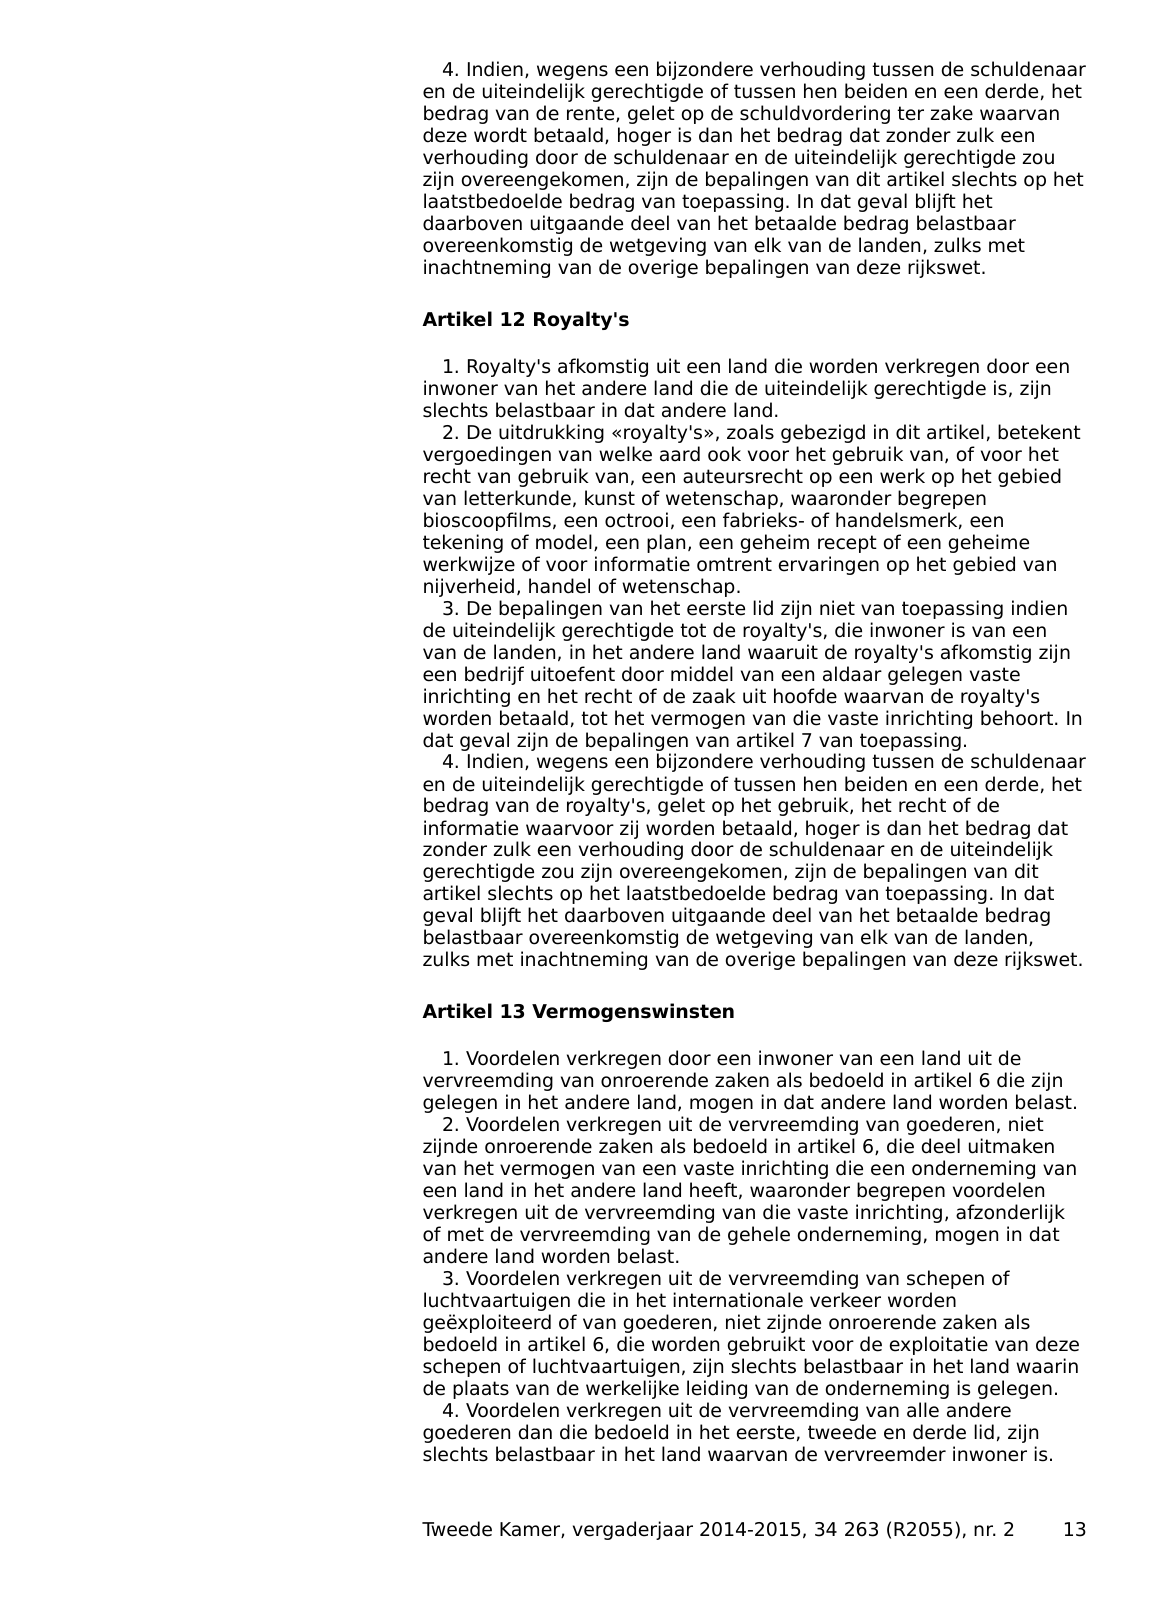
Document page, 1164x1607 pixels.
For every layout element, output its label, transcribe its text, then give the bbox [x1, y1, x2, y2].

subtitle Artikel 12 Royalty's [422, 309, 1087, 331]
text 4. Indien, wegens een bijzondere verhouding tussen de schuldenaar en de uiteindelijk gerechtigde of tussen hen beiden en een derde, het bedrag van de rente, gelet op de schuldvordering ter zake waarvan deze wordt betaald, hoger is dan het bedrag dat zonder zulk een verhouding door de schuldenaar en de uiteindelijk gerechtigde zou zijn overeengekomen, zijn de bepalingen van dit artikel slechts op het laatstbedoelde bedrag van toepassing. In dat geval blijft het daarboven uitgaande deel van het betaalde bedrag belastbaar overeenkomstig de wetgeving van elk van de landen, zulks met inachtneming van de overige bepalingen van deze rijkswet. [422, 59, 1087, 279]
text 1. Royalty's afkomstig uit een land die worden verkregen door een inwoner van het andere land die de uiteindelijk gerechtigde is, zijn slechts belastbaar in dat andere land. [422, 356, 1087, 422]
text 4. Indien, wegens een bijzondere verhouding tussen de schuldenaar en de uiteindelijk gerechtigde of tussen hen beiden en een derde, het bedrag van de royalty's, gelet op het gebruik, het recht of de informatie waarvoor zij worden betaald, hoger is dan het bedrag dat zonder zulk een verhouding door de schuldenaar en de uiteindelijk gerechtigde zou zijn overeengekomen, zijn de bepalingen van dit artikel slechts op het laatstbedoelde bedrag van toepassing. In dat geval blijft het daarboven uitgaande deel van het betaalde bedrag belastbaar overeenkomstig de wetgeving van elk van de landen, zulks met inachtneming van de overige bepalingen van deze rijkswet. [422, 751, 1087, 971]
subtitle Artikel 13 Vermogenswinsten [422, 1001, 1087, 1023]
text 3. De bepalingen van het eerste lid zijn niet van toepassing indien de uiteindelijk gerechtigde tot de royalty's, die inwoner is van een van de landen, in het andere land waaruit de royalty's afkomstig zijn een bedrijf uitoefent door middel van een aldaar gelegen vaste inrichting en het recht of de zaak uit hoofde waarvan de royalty's worden betaald, tot het vermogen van die vaste inrichting behoort. In dat geval zijn de bepalingen van artikel 7 van toepassing. [422, 598, 1087, 751]
text 3. Voordelen verkregen uit de vervreemding van schepen of luchtvaartuigen die in het internationale verkeer worden geëxploiteerd of van goederen, niet zijnde onroerende zaken als bedoeld in artikel 6, die worden gebruikt voor de exploitatie van deze schepen of luchtvaartuigen, zijn slechts belastbaar in het land waarin de plaats van de werkelijke leiding van de onderneming is gelegen. [422, 1268, 1087, 1400]
text 4. Voordelen verkregen uit de vervreemding van alle andere goederen dan die bedoeld in het eerste, tweede en derde lid, zijn slechts belastbaar in het land waarvan de vervreemder inwoner is. [422, 1400, 1087, 1466]
text 2. De uitdrukking «royalty's», zoals gebezigd in dit artikel, betekent vergoedingen van welke aard ook voor het gebruik van, of voor het recht van gebruik van, een auteursrecht op een werk op het gebied van letterkunde, kunst of wetenschap, waaronder begrepen bioscoopfilms, een octrooi, een fabrieks- of handelsmerk, een tekening of model, een plan, een geheim recept of een geheime werkwijze of voor informatie omtrent ervaringen op het gebied van nijverheid, handel of wetenschap. [422, 422, 1087, 598]
text 2. Voordelen verkregen uit de vervreemding van goederen, niet zijnde onroerende zaken als bedoeld in artikel 6, die deel uitmaken van het vermogen van een vaste inrichting die een onderneming van een land in het andere land heeft, waaronder begrepen voordelen verkregen uit de vervreemding van die vaste inrichting, afzonderlijk of met de vervreemding van de gehele onderneming, mogen in dat andere land worden belast. [422, 1114, 1087, 1268]
text 1. Voordelen verkregen door een inwoner van een land uit de vervreemding van onroerende zaken als bedoeld in artikel 6 die zijn gelegen in het andere land, mogen in dat andere land worden belast. [422, 1048, 1087, 1114]
